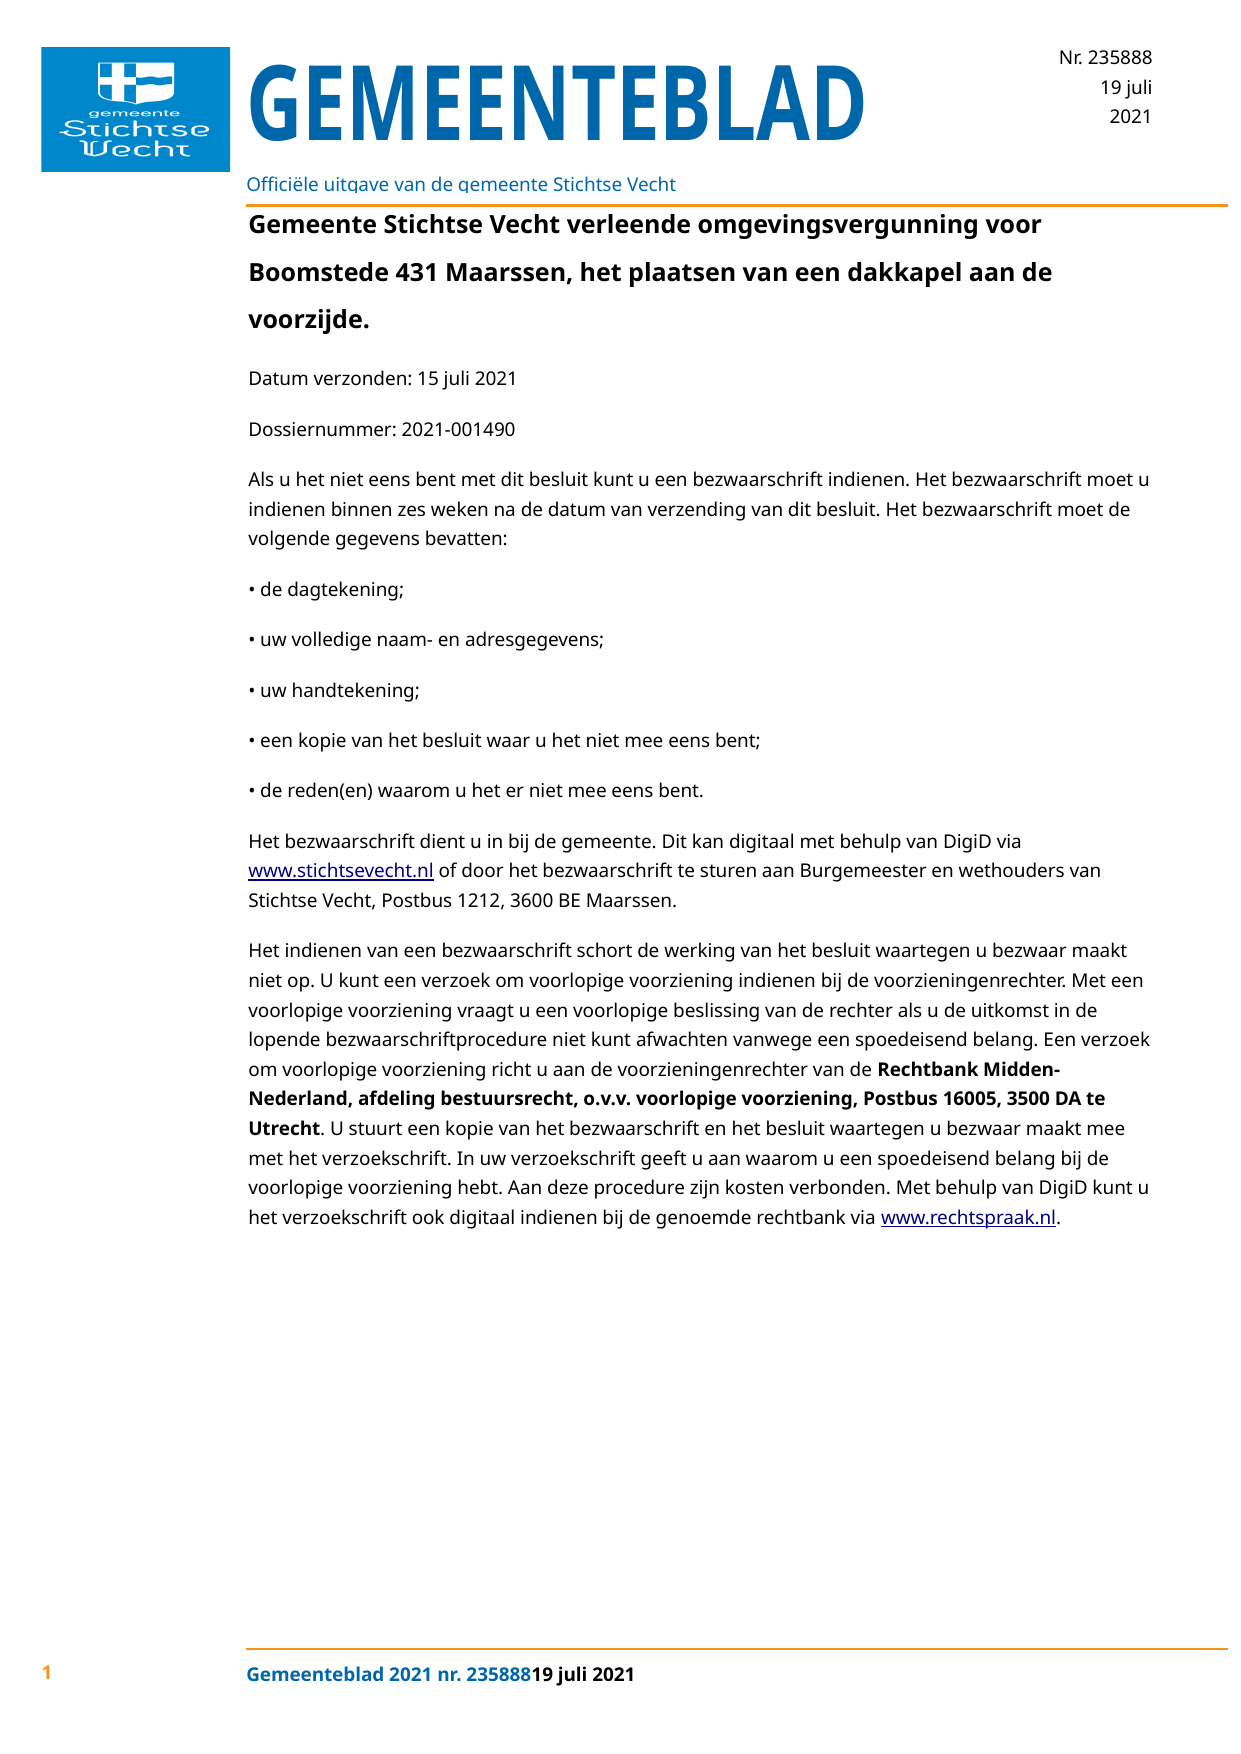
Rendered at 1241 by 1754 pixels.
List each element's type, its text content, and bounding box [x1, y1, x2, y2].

picture [99, 63, 135, 101]
text Het indienen van een bezwaarschrift schort de werking van het besluit waartegen u bezwaar maakt niet op. U kunt een verzoek om voorlopige voorziening indienen bij de voorzieningenrechter. Met een voorlopige voorziening vraagt u een voorlopige beslissing van de rechter als u de uitkomst in de lopende bezwaarschriftprocedure niet kunt afwachten vanwege een spoedeisend belang. Een verzoek om voorlopige voorziening richt u aan de voorzieningenrechter van de Rechtbank Midden-Nederland, afdeling bestuursrecht, o.v.v. voorlopige voorziening, Postbus 16005, 3500 DA te Utrecht. U stuurt een kopie van het bezwaarschrift en het besluit waartegen u bezwaar maakt mee met het verzoekschrift. In uw verzoekschrift geeft u aan waarom u een spoedeisend belang bij de voorlopige voorziening hebt. Aan deze procedure zijn kosten verbonden. Met behulp van DigiD kunt u het verzoekschrift ook digitaal indienen bij de genoemde rechtbank via www.rechtspraak.nl. [248, 938, 1152, 1229]
picture [137, 63, 174, 103]
text Het bezwaarschrift dient u in bij de gemeente. Dit kan digitaal met behulp van DigiD via www.stichtsevecht.nl of door het bezwaarschrift te sturen aan Burgemeester en wethouders van Stichtse Vecht, Postbus 1212, 3600 BE Maarssen. [248, 828, 1152, 913]
text Als u het niet eens bent met dit besluit kunt u een bezwaarschrift indienen. Het bezwaarschrift moet u indienen binnen zes weken na de datum van verzending van dit besluit. Het bezwaarschrift moet de volgende gegevens bevatten: [248, 466, 1152, 551]
text Dossiernummer: 2021-001490 [248, 416, 1152, 442]
text Gemeente Stichtse Vecht verleende omgevingsvergunning voor Boomstede 431 Maarssen, het plaatsen van een dakkapel aan de voorzijde. [248, 207, 1152, 336]
text • uw volledige naam- en adresgegevens; [248, 626, 1152, 652]
text • uw handtekening; [248, 677, 1152, 702]
text Datum verzonden: 15 juli 2021 [248, 366, 1152, 391]
text • een kopie van het besluit waar u het niet mee eens bent; [248, 727, 1152, 753]
text • de reden(en) waarom u het er niet mee eens bent. [248, 778, 1152, 803]
text • de dagtekening; [248, 576, 1152, 602]
